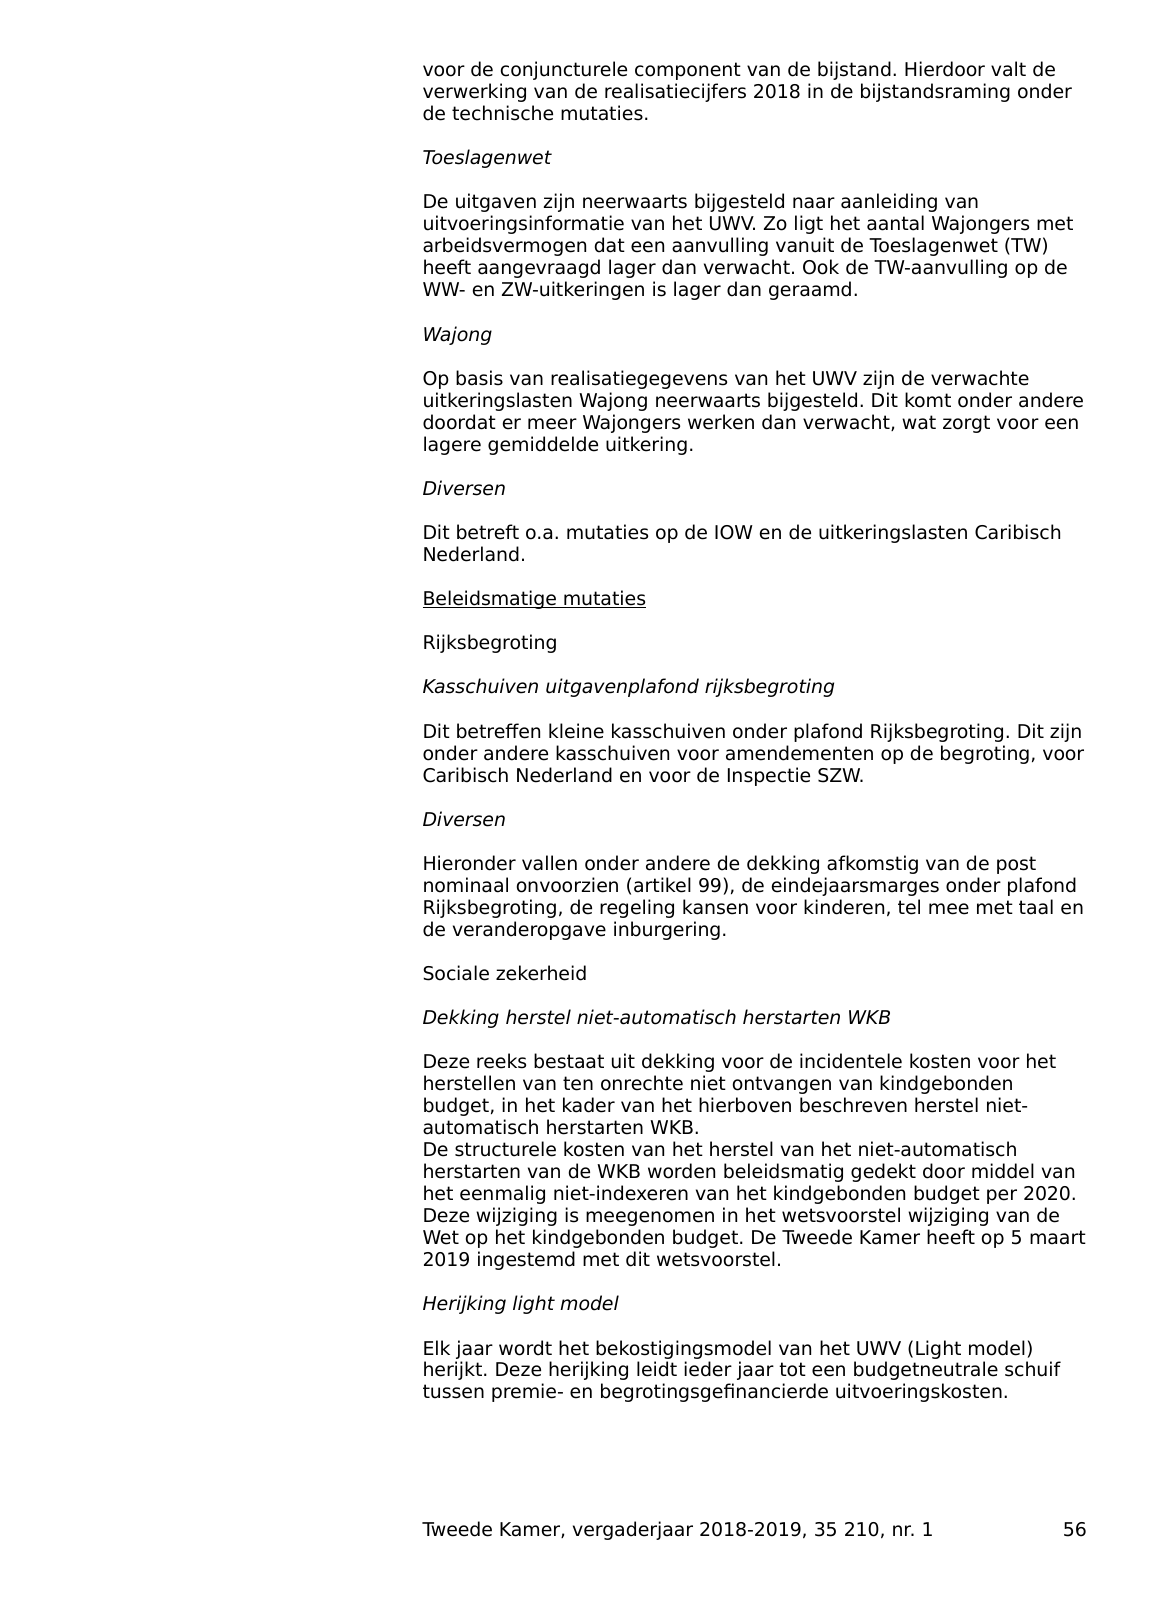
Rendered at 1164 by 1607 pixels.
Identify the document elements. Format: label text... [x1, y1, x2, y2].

text Elk jaar wordt het bekostigingsmodel van het UWV (Light model) herijkt. Deze herijking leidt ieder jaar tot een budgetneutrale schuif tussen premie- en begrotingsgefinancierde uitvoeringskosten. [422, 1337, 1087, 1403]
text De structurele kosten van het herstel van het niet-automatisch herstarten van de WKB worden beleidsmatig gedekt door middel van het eenmalig niet-indexeren van het kindgebonden budget per 2020. Deze wijziging is meegenomen in het wetsvoorstel wijziging van de Wet op het kindgebonden budget. De Tweede Kamer heeft op 5 maart 2019 ingestemd met dit wetsvoorstel. [422, 1139, 1087, 1271]
subtitle Toeslagenwet [422, 147, 1087, 169]
text Sociale zekerheid [422, 963, 1087, 985]
text Op basis van realisatiegegevens van het UWV zijn de verwachte uitkeringslasten Wajong neerwaarts bijgesteld. Dit komt onder andere doordat er meer Wajongers werken dan verwacht, wat zorgt voor een lagere gemiddelde uitkering. [422, 368, 1087, 456]
text Dit betreffen kleine kasschuiven onder plafond Rijksbegroting. Dit zijn onder andere kasschuiven voor amendementen op de begroting, voor Caribisch Nederland en voor de Inspectie SZW. [422, 721, 1087, 786]
subtitle Beleidsmatige mutaties [422, 588, 1087, 610]
text De uitgaven zijn neerwaarts bijgesteld naar aanleiding van uitvoeringsinformatie van het UWV. Zo ligt het aantal Wajongers met arbeidsvermogen dat een aanvulling vanuit de Toeslagenwet (TW) heeft aangevraagd lager dan verwacht. Ook de TW-aanvulling op de WW- en ZW-uitkeringen is lager dan geraamd. [422, 191, 1087, 301]
subtitle Diversen [422, 809, 1087, 831]
text Deze reeks bestaat uit dekking voor de incidentele kosten voor het herstellen van ten onrechte niet ontvangen van kindgebonden budget, in het kader van het hierboven beschreven herstel niet-automatisch herstarten WKB. [422, 1051, 1087, 1139]
subtitle Herijking light model [422, 1293, 1087, 1315]
subtitle Kasschuiven uitgavenplafond rijksbegroting [422, 676, 1087, 698]
text voor de conjuncturele component van de bijstand. Hierdoor valt de verwerking van de realisatiecijfers 2018 in de bijstandsraming onder de technische mutaties. [422, 59, 1087, 125]
text Dit betreft o.a. mutaties op de IOW en de uitkeringslasten Caribisch Nederland. [422, 522, 1087, 566]
subtitle Wajong [422, 323, 1087, 345]
text Hieronder vallen onder andere de dekking afkomstig van de post nominaal onvoorzien (artikel 99), de eindejaarsmarges onder plafond Rijksbegroting, de regeling kansen voor kinderen, tel mee met taal en de veranderopgave inburgering. [422, 853, 1087, 941]
subtitle Diversen [422, 478, 1087, 500]
subtitle Dekking herstel niet-automatisch herstarten WKB [422, 1007, 1087, 1029]
text Rijksbegroting [422, 632, 1087, 654]
